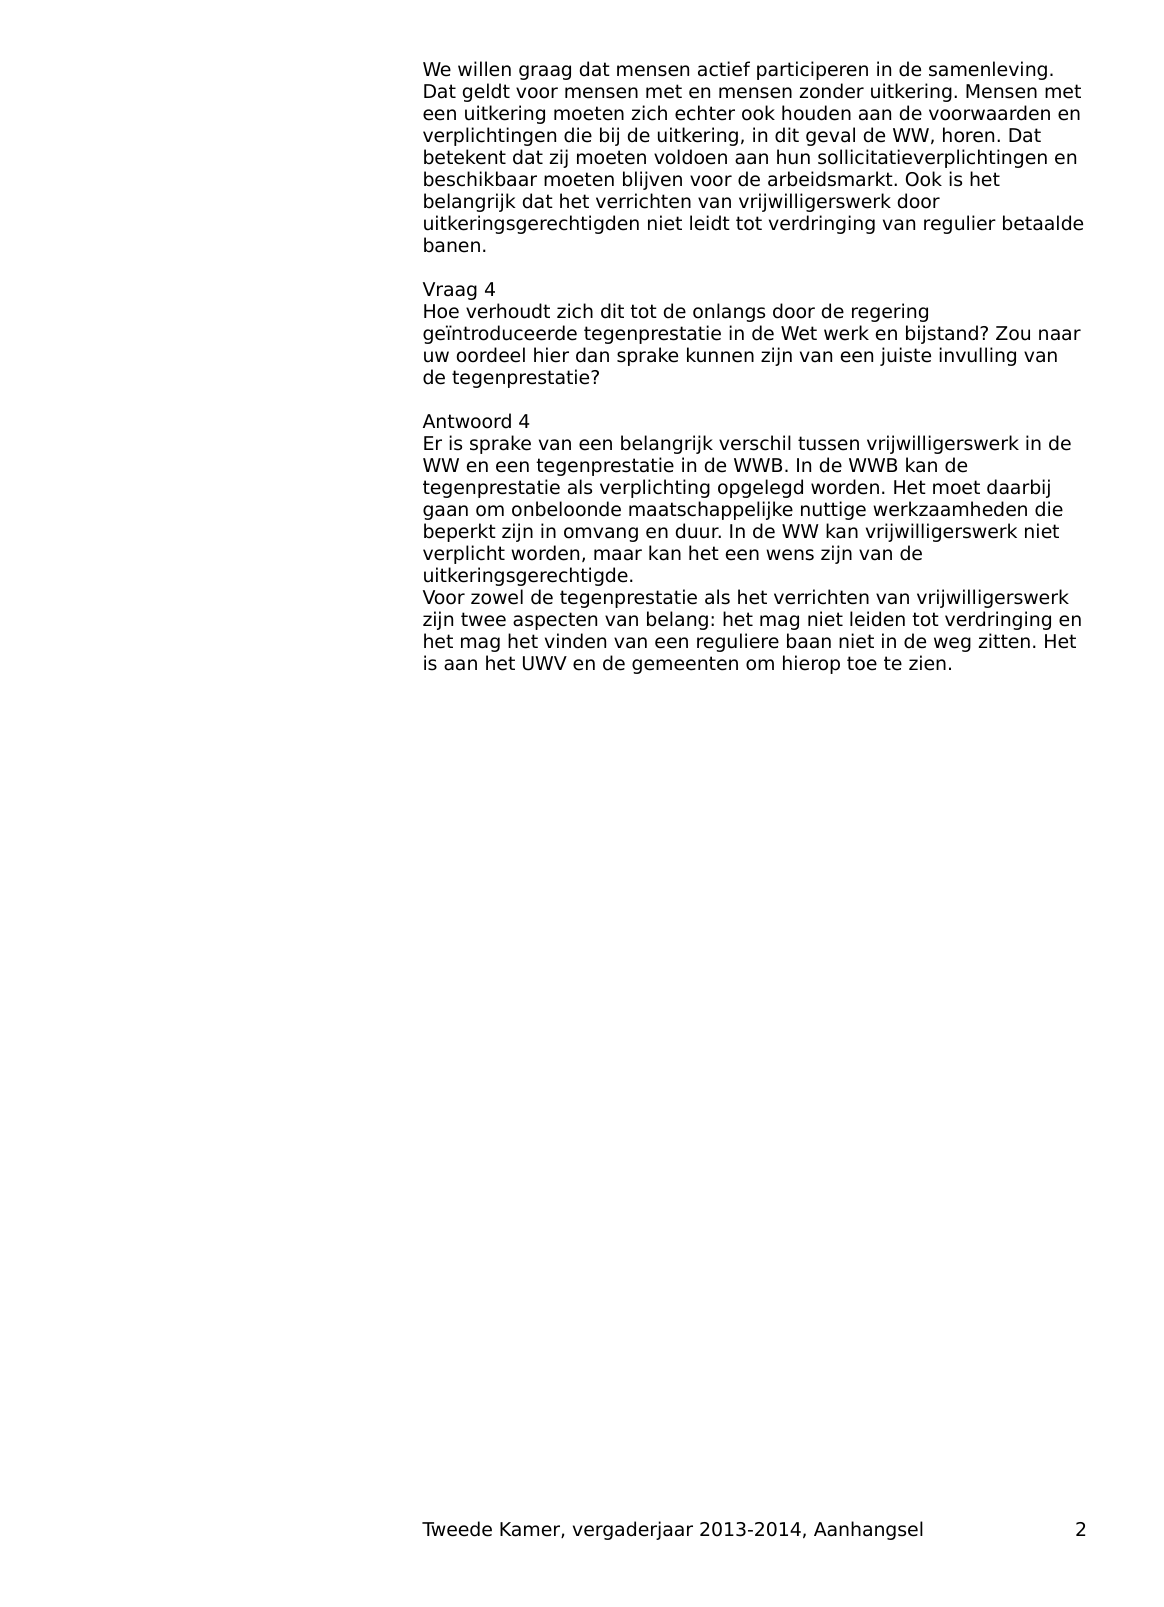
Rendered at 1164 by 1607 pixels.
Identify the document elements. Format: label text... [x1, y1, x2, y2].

text We willen graag dat mensen actief participeren in de samenleving. Dat geldt voor mensen met en mensen zonder uitkering. Mensen met een uitkering moeten zich echter ook houden aan de voorwaarden en verplichtingen die bij de uitkering, in dit geval de WW, horen. Dat betekent dat zij moeten voldoen aan hun sollicitatieverplichtingen en beschikbaar moeten blijven voor de arbeidsmarkt. Ook is het belangrijk dat het verrichten van vrijwilligerswerk door uitkeringsgerechtigden niet leidt tot verdringing van regulier betaalde banen. [422, 59, 1087, 257]
text Vraag 4 [422, 279, 1087, 301]
text Antwoord 4 [422, 411, 1087, 433]
text Er is sprake van een belangrijk verschil tussen vrijwilligerswerk in de WW en een tegenprestatie in de WWB. In de WWB kan de tegenprestatie als verplichting opgelegd worden. Het moet daarbij gaan om onbeloonde maatschappelijke nuttige werkzaamheden die beperkt zijn in omvang en duur. In de WW kan vrijwilligerswerk niet verplicht worden, maar kan het een wens zijn van de uitkeringsgerechtigde. [422, 433, 1087, 587]
text Hoe verhoudt zich dit tot de onlangs door de regering geïntroduceerde tegenprestatie in de Wet werk en bijstand? Zou naar uw oordeel hier dan sprake kunnen zijn van een juiste invulling van de tegenprestatie? [422, 301, 1087, 389]
text Voor zowel de tegenprestatie als het verrichten van vrijwilligerswerk zijn twee aspecten van belang: het mag niet leiden tot verdringing en het mag het vinden van een reguliere baan niet in de weg zitten. Het is aan het UWV en de gemeenten om hierop toe te zien. [422, 587, 1087, 675]
